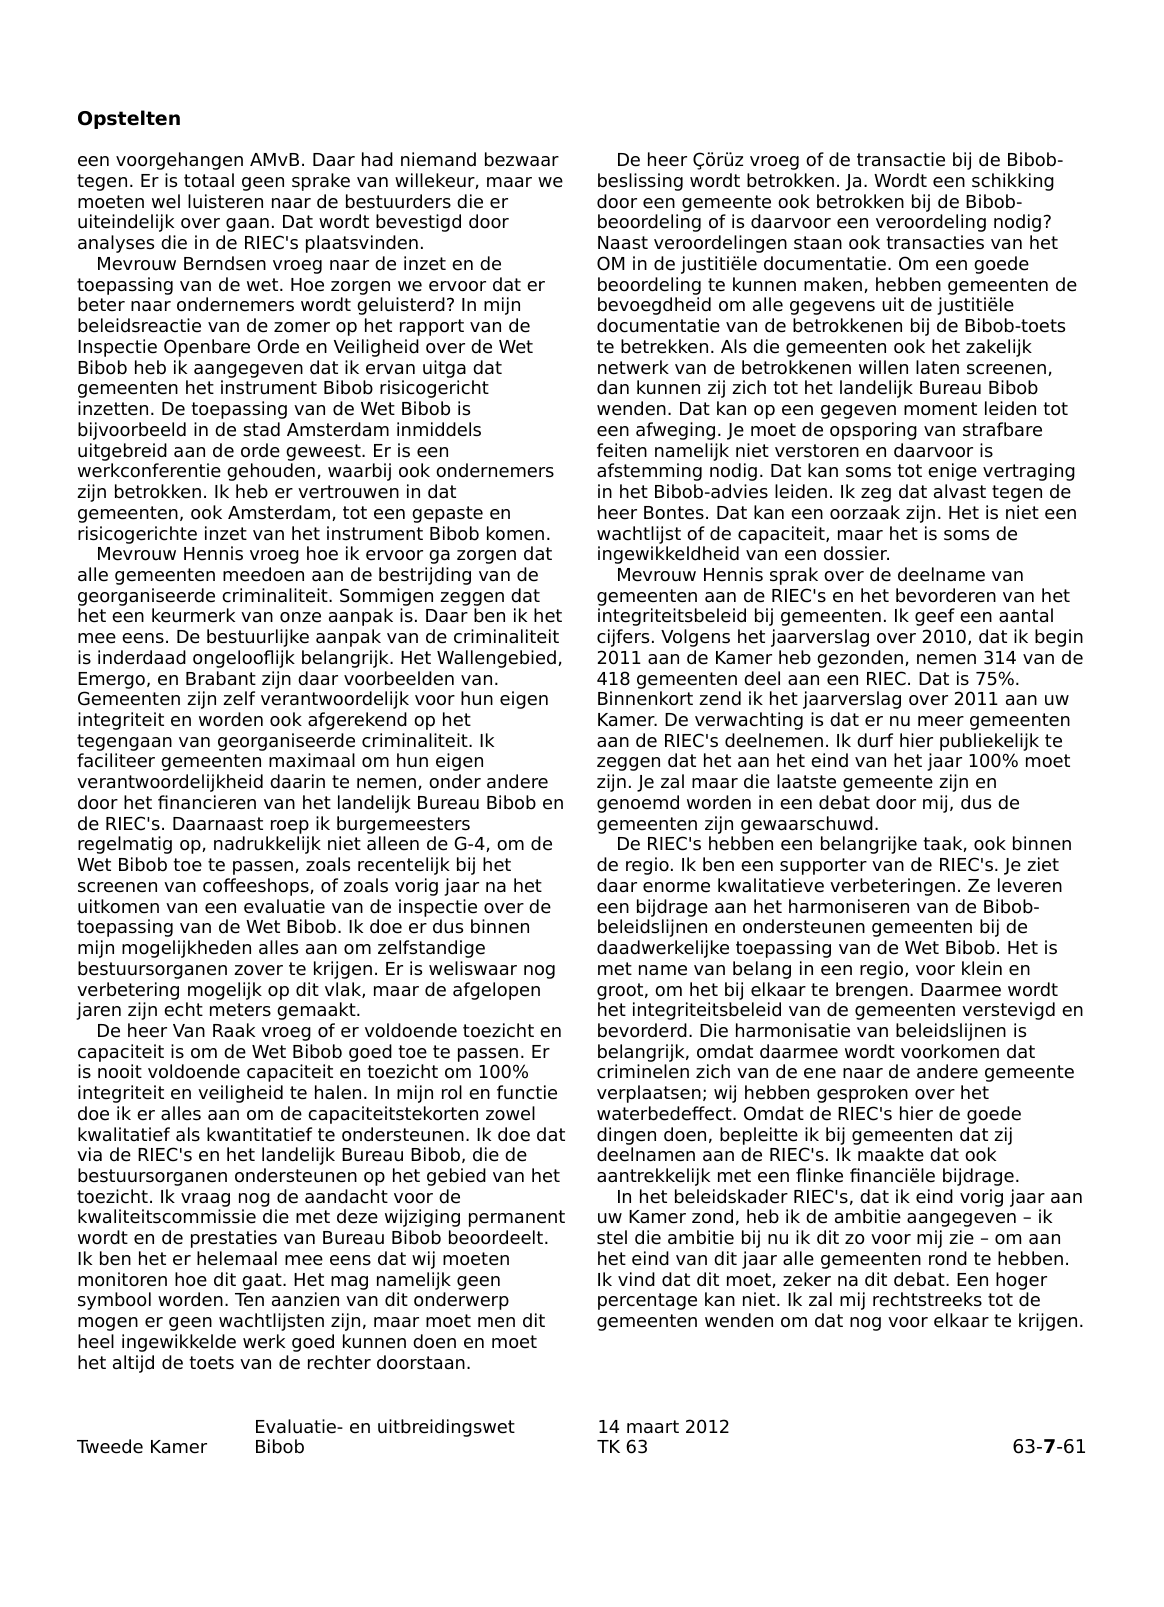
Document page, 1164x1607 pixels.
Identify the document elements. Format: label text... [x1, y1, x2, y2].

text De heer Van Raak vroeg of er voldoende toezicht en capaciteit is om de Wet Bibob goed toe te passen. Er is nooit voldoende capaciteit en toezicht om 100% integriteit en veiligheid te halen. In mijn rol en functie doe ik er alles aan om de capaciteitstekorten zowel kwalitatief als kwantitatief te ondersteunen. Ik doe dat via de RIEC's en het landelijk Bureau Bibob, die de bestuursorganen ondersteunen op het gebied van het toezicht. Ik vraag nog de aandacht voor de kwaliteitscommissie die met deze wijziging permanent wordt en de prestaties van Bureau Bibob beoordeelt. Ik ben het er helemaal mee eens dat wij moeten monitoren hoe dit gaat. Het mag namelijk geen symbool worden. Ten aanzien van dit onderwerp mogen er geen wachtlijsten zijn, maar moet men dit heel ingewikkelde werk goed kunnen doen en moet het altijd de toets van de rechter doorstaan. [77, 1021, 567, 1373]
text Mevrouw Hennis sprak over de deelname van gemeenten aan de RIEC's en het bevorderen van het integriteitsbeleid bij gemeenten. Ik geef een aantal cijfers. Volgens het jaarverslag over 2010, dat ik begin 2011 aan de Kamer heb gezonden, nemen 314 van de 418 gemeenten deel aan een RIEC. Dat is 75%. Binnenkort zend ik het jaarverslag over 2011 aan uw Kamer. De verwachting is dat er nu meer gemeenten aan de RIEC's deelnemen. Ik durf hier publiekelijk te zeggen dat het aan het eind van het jaar 100% moet zijn. Je zal maar die laatste gemeente zijn en genoemd worden in een debat door mij, dus de gemeenten zijn gewaarschuwd. [596, 565, 1087, 834]
text Mevrouw Hennis vroeg hoe ik ervoor ga zorgen dat alle gemeenten meedoen aan de bestrijding van de georganiseerde criminaliteit. Sommigen zeggen dat het een keurmerk van onze aanpak is. Daar ben ik het mee eens. De bestuurlijke aanpak van de criminaliteit is inderdaad ongelooflijk belangrijk. Het Wallengebied, Emergo, en Brabant zijn daar voorbeelden van. Gemeenten zijn zelf verantwoordelijk voor hun eigen integriteit en worden ook afgerekend op het tegengaan van georganiseerde criminaliteit. Ik faciliteer gemeenten maximaal om hun eigen verantwoordelijkheid daarin te nemen, onder andere door het financieren van het landelijk Bureau Bibob en de RIEC's. Daarnaast roep ik burgemeesters regelmatig op, nadrukkelijk niet alleen de G-4, om de Wet Bibob toe te passen, zoals recentelijk bij het screenen van coffeeshops, of zoals vorig jaar na het uitkomen van een evaluatie van de inspectie over de toepassing van de Wet Bibob. Ik doe er dus binnen mijn mogelijkheden alles aan om zelfstandige bestuursorganen zover te krijgen. Er is weliswaar nog verbetering mogelijk op dit vlak, maar de afgelopen jaren zijn echt meters gemaakt. [77, 544, 567, 1021]
text Mevrouw Berndsen vroeg naar de inzet en de toepassing van de wet. Hoe zorgen we ervoor dat er beter naar ondernemers wordt geluisterd? In mijn beleidsreactie van de zomer op het rapport van de Inspectie Openbare Orde en Veiligheid over de Wet Bibob heb ik aangegeven dat ik ervan uitga dat gemeenten het instrument Bibob risicogericht inzetten. De toepassing van de Wet Bibob is bijvoorbeeld in de stad Amsterdam inmiddels uitgebreid aan de orde geweest. Er is een werkconferentie gehouden, waarbij ook ondernemers zijn betrokken. Ik heb er vertrouwen in dat gemeenten, ook Amsterdam, tot een gepaste en risicogerichte inzet van het instrument Bibob komen. [77, 254, 567, 544]
text De heer Çörüz vroeg of de transactie bij de Bibob-beslissing wordt betrokken. Ja. Wordt een schikking door een gemeente ook betrokken bij de Bibob-beoordeling of is daarvoor een veroordeling nodig? Naast veroordelingen staan ook transacties van het OM in de justitiële documentatie. Om een goede beoordeling te kunnen maken, hebben gemeenten de bevoegdheid om alle gegevens uit de justitiële documentatie van de betrokkenen bij de Bibob-toets te betrekken. Als die gemeenten ook het zakelijk netwerk van de betrokkenen willen laten screenen, dan kunnen zij zich tot het landelijk Bureau Bibob wenden. Dat kan op een gegeven moment leiden tot een afweging. Je moet de opsporing van strafbare feiten namelijk niet verstoren en daarvoor is afstemming nodig. Dat kan soms tot enige vertraging in het Bibob-advies leiden. Ik zeg dat alvast tegen de heer Bontes. Dat kan een oorzaak zijn. Het is niet een wachtlijst of de capaciteit, maar het is soms de ingewikkeldheid van een dossier. [596, 150, 1087, 565]
text In het beleidskader RIEC's, dat ik eind vorig jaar aan uw Kamer zond, heb ik de ambitie aangegeven – ik stel die ambitie bij nu ik dit zo voor mij zie – om aan het eind van dit jaar alle gemeenten rond te hebben. Ik vind dat dit moet, zeker na dit debat. Een hoger percentage kan niet. Ik zal mij rechtstreeks tot de gemeenten wenden om dat nog voor elkaar te krijgen. [596, 1187, 1087, 1332]
text De RIEC's hebben een belangrijke taak, ook binnen de regio. Ik ben een supporter van de RIEC's. Je ziet daar enorme kwalitatieve verbeteringen. Ze leveren een bijdrage aan het harmoniseren van de Bibob-beleidslijnen en ondersteunen gemeenten bij de daadwerkelijke toepassing van de Wet Bibob. Het is met name van belang in een regio, voor klein en groot, om het bij elkaar te brengen. Daarmee wordt het integriteitsbeleid van de gemeenten verstevigd en bevorderd. Die harmonisatie van beleidslijnen is belangrijk, omdat daarmee wordt voorkomen dat criminelen zich van de ene naar de andere gemeente verplaatsen; wij hebben gesproken over het waterbedeffect. Omdat de RIEC's hier de goede dingen doen, bepleitte ik bij gemeenten dat zij deelnamen aan de RIEC's. Ik maakte dat ook aantrekkelijk met een flinke financiële bijdrage. [596, 834, 1087, 1187]
text een voorgehangen AMvB. Daar had niemand bezwaar tegen. Er is totaal geen sprake van willekeur, maar we moeten wel luisteren naar de bestuurders die er uiteindelijk over gaan. Dat wordt bevestigd door analyses die in de RIEC's plaatsvinden. [77, 150, 567, 254]
